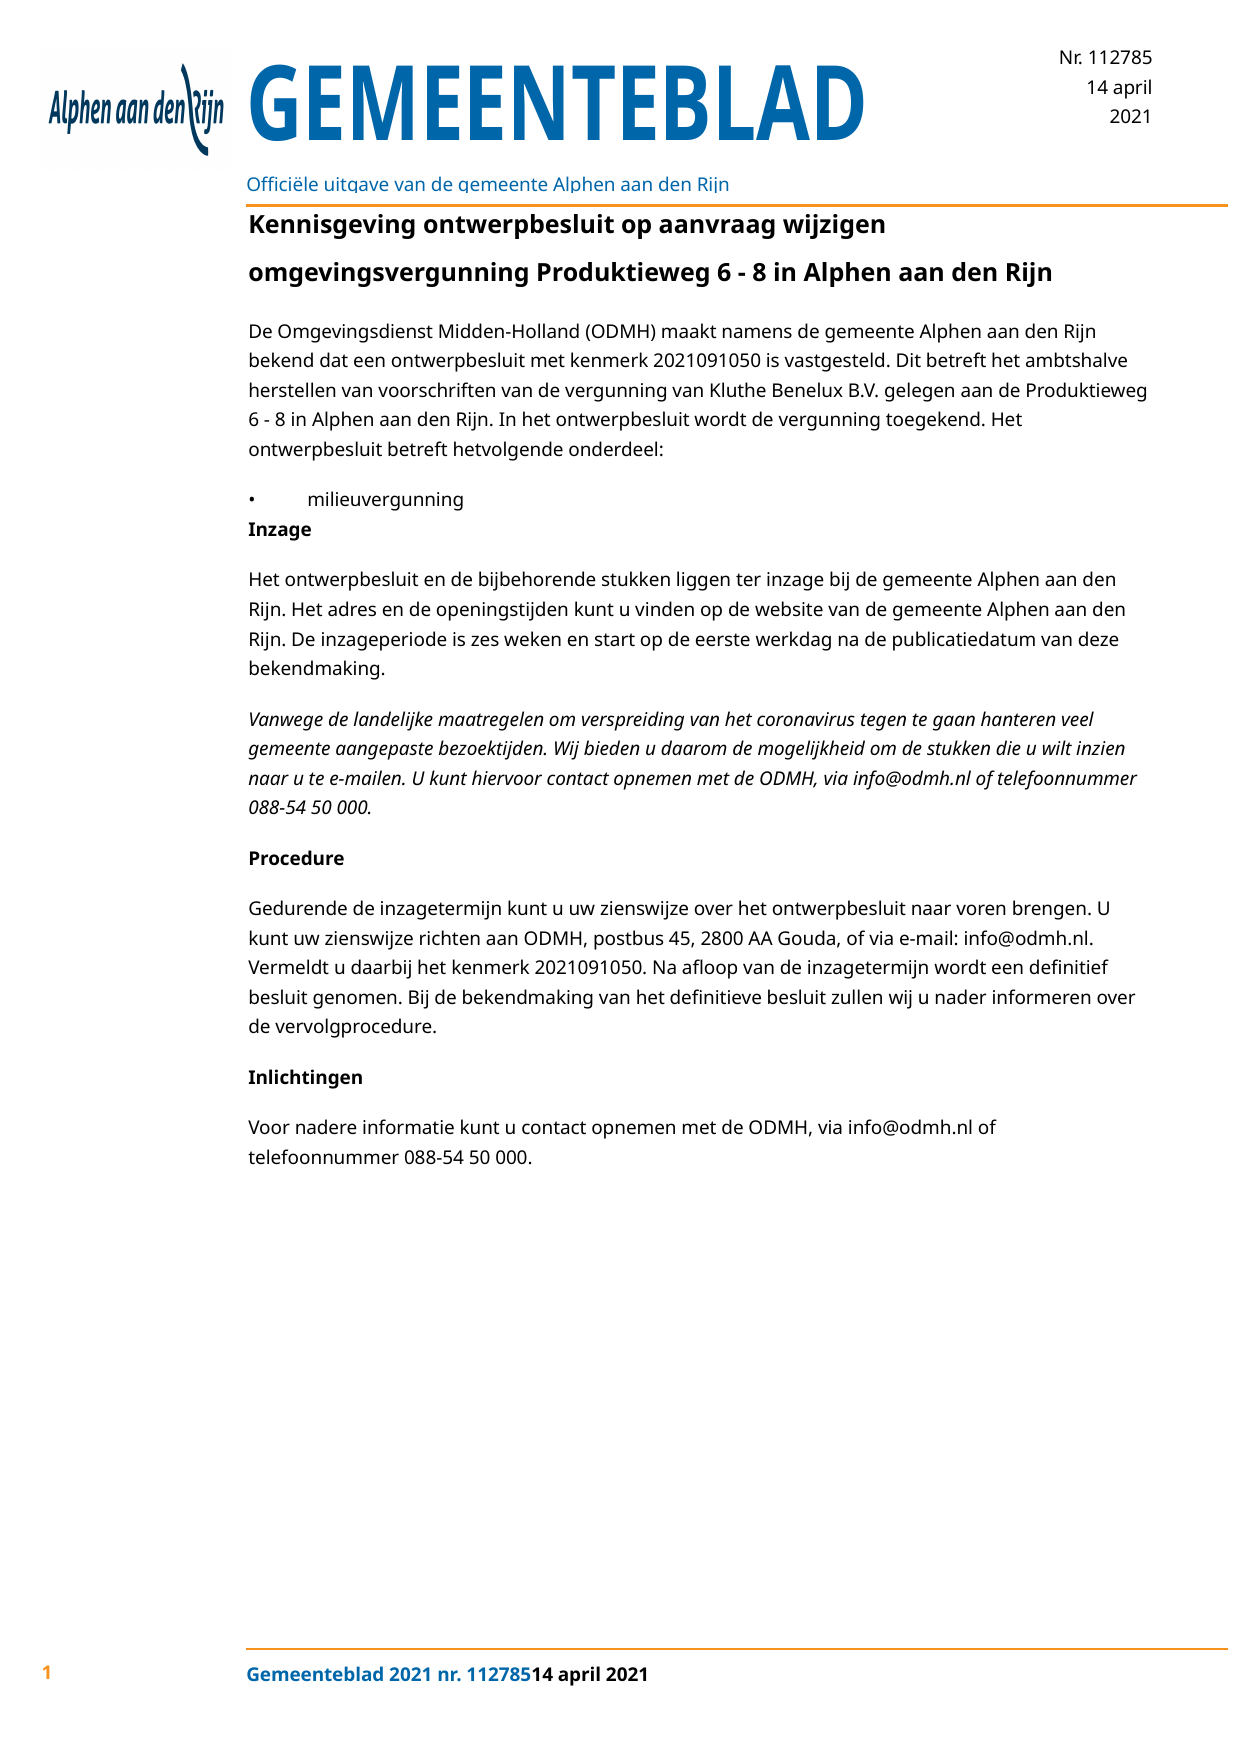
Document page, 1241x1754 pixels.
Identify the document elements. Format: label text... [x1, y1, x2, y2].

text Gedurende de inzagetermijn kunt u uw zienswijze over het ontwerpbesluit naar voren brengen. U kunt uw zienswijze richten aan ODMH, postbus 45, 2800 AA Gouda, of via e-mail: info@odmh.nl. Vermeldt u daarbij het kenmerk 2021091050. Na afloop van de inzagetermijn wordt een definitief besluit genomen. Bij de bekendmaking van het definitieve besluit zullen wij u nader informeren over de vervolgprocedure. [248, 895, 1152, 1039]
text Het ontwerpbesluit en de bijbehorende stukken liggen ter inzage bij de gemeente Alphen aan den Rijn. Het adres en de openingstijden kunt u vinden op de website van de gemeente Alphen aan den Rijn. De inzageperiode is zes weken en start op de eerste werkdag na de publicatiedatum van deze bekendmaking. [248, 567, 1152, 681]
text De Omgevingsdienst Midden-Holland (ODMH) maakt namens de gemeente Alphen aan den Rijn bekend dat een ontwerpbesluit met kenmerk 2021091050 is vastgesteld. Dit betreft het ambtshalve herstellen van voorschriften van de vergunning van Kluthe Benelux B.V. gelegen aan de Produktieweg 6 - 8 in Alphen aan den Rijn. In het ontwerpbesluit wordt de vergunning toegekend. Het ontwerpbesluit betreft hetvolgende onderdeel: [248, 318, 1152, 462]
picture [41, 47, 231, 172]
text Inlichtingen [248, 1064, 1152, 1090]
text Vanwege de landelijke maatregelen om verspreiding van het coronavirus tegen te gaan hanteren veel gemeente aangepaste bezoektijden. Wij bieden u daarom de mogelijkheid om de stukken die u wilt inzien naar u te e-mailen. U kunt hiervoor contact opnemen met de ODMH, via info@odmh.nl of telefoonnummer 088-54 50 000. [248, 706, 1152, 820]
list milieuvergunning [248, 487, 1152, 512]
text Inzage [248, 516, 1152, 542]
text Kennisgeving ontwerpbesluit op aanvraag wijzigen omgevingsvergunning Produktieweg 6 - 8 in Alphen aan den Rijn [248, 207, 1152, 288]
text Procedure [248, 845, 1152, 871]
text Voor nadere informatie kunt u contact opnemen met de ODMH, via info@odmh.nl of telefoonnummer 088-54 50 000. [248, 1114, 1152, 1170]
